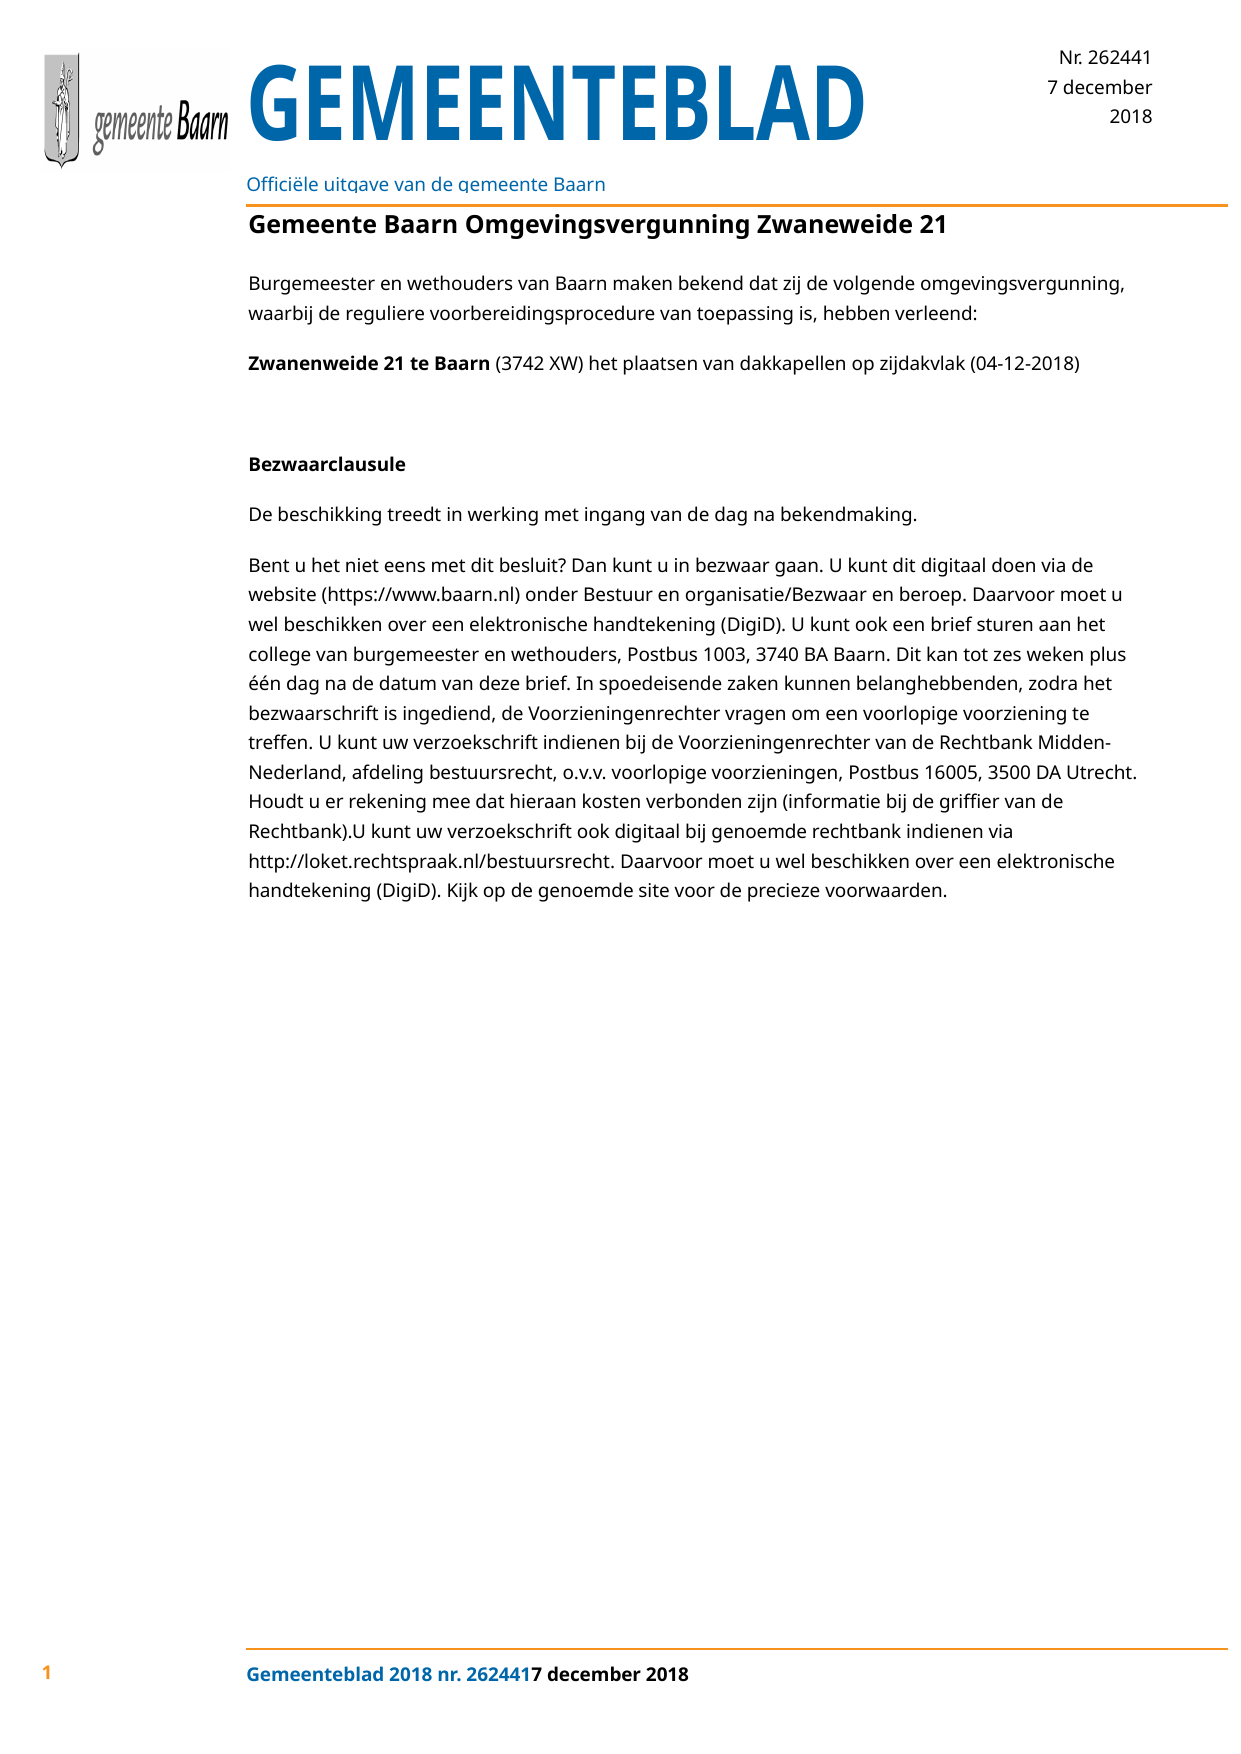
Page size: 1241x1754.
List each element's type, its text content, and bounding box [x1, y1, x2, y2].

text Bent u het niet eens met dit besluit? Dan kunt u in bezwaar gaan. U kunt dit digitaal doen via de website (https://www.baarn.nl) onder Bestuur en organisatie/Bezwaar en beroep. Daarvoor moet u wel beschikken over een elektronische handtekening (DigiD). U kunt ook een brief sturen aan het college van burgemeester en wethouders, Postbus 1003, 3740 BA Baarn. Dit kan tot zes weken plus één dag na de datum van deze brief. In spoedeisende zaken kunnen belanghebbenden, zodra het bezwaarschrift is ingediend, de Voorzieningenrechter vragen om een voorlopige voorziening te treffen. U kunt uw verzoekschrift indienen bij de Voorzieningenrechter van de Rechtbank Midden-Nederland, afdeling bestuursrecht, o.v.v. voorlopige voorzieningen, Postbus 16005, 3500 DA Utrecht. Houdt u er rekening mee dat hieraan kosten verbonden zijn (informatie bij de griffier van de Rechtbank).U kunt uw verzoekschrift ook digitaal bij genoemde rechtbank indienen via http://loket.rechtspraak.nl/bestuursrecht. Daarvoor moet u wel beschikken over een elektronische handtekening (DigiD). Kijk op de genoemde site voor de precieze voorwaarden. [248, 552, 1152, 903]
text Burgemeester en wethouders van Baarn maken bekend dat zij de volgende omgevingsvergunning, waarbij de reguliere voorbereidingsprocedure van toepassing is, hebben verleend: [248, 270, 1152, 326]
text De beschikking treedt in werking met ingang van de dag na bekendmaking. [248, 502, 1152, 527]
text Bezwaarclausule [248, 451, 1152, 477]
picture [41, 47, 231, 172]
text Gemeente Baarn Omgevingsvergunning Zwaneweide 21 [248, 207, 1152, 241]
text Zwanenweide 21 te Baarn (3742 XW) het plaatsen van dakkapellen op zijdakvlak (04-12-2018) [248, 350, 1152, 376]
